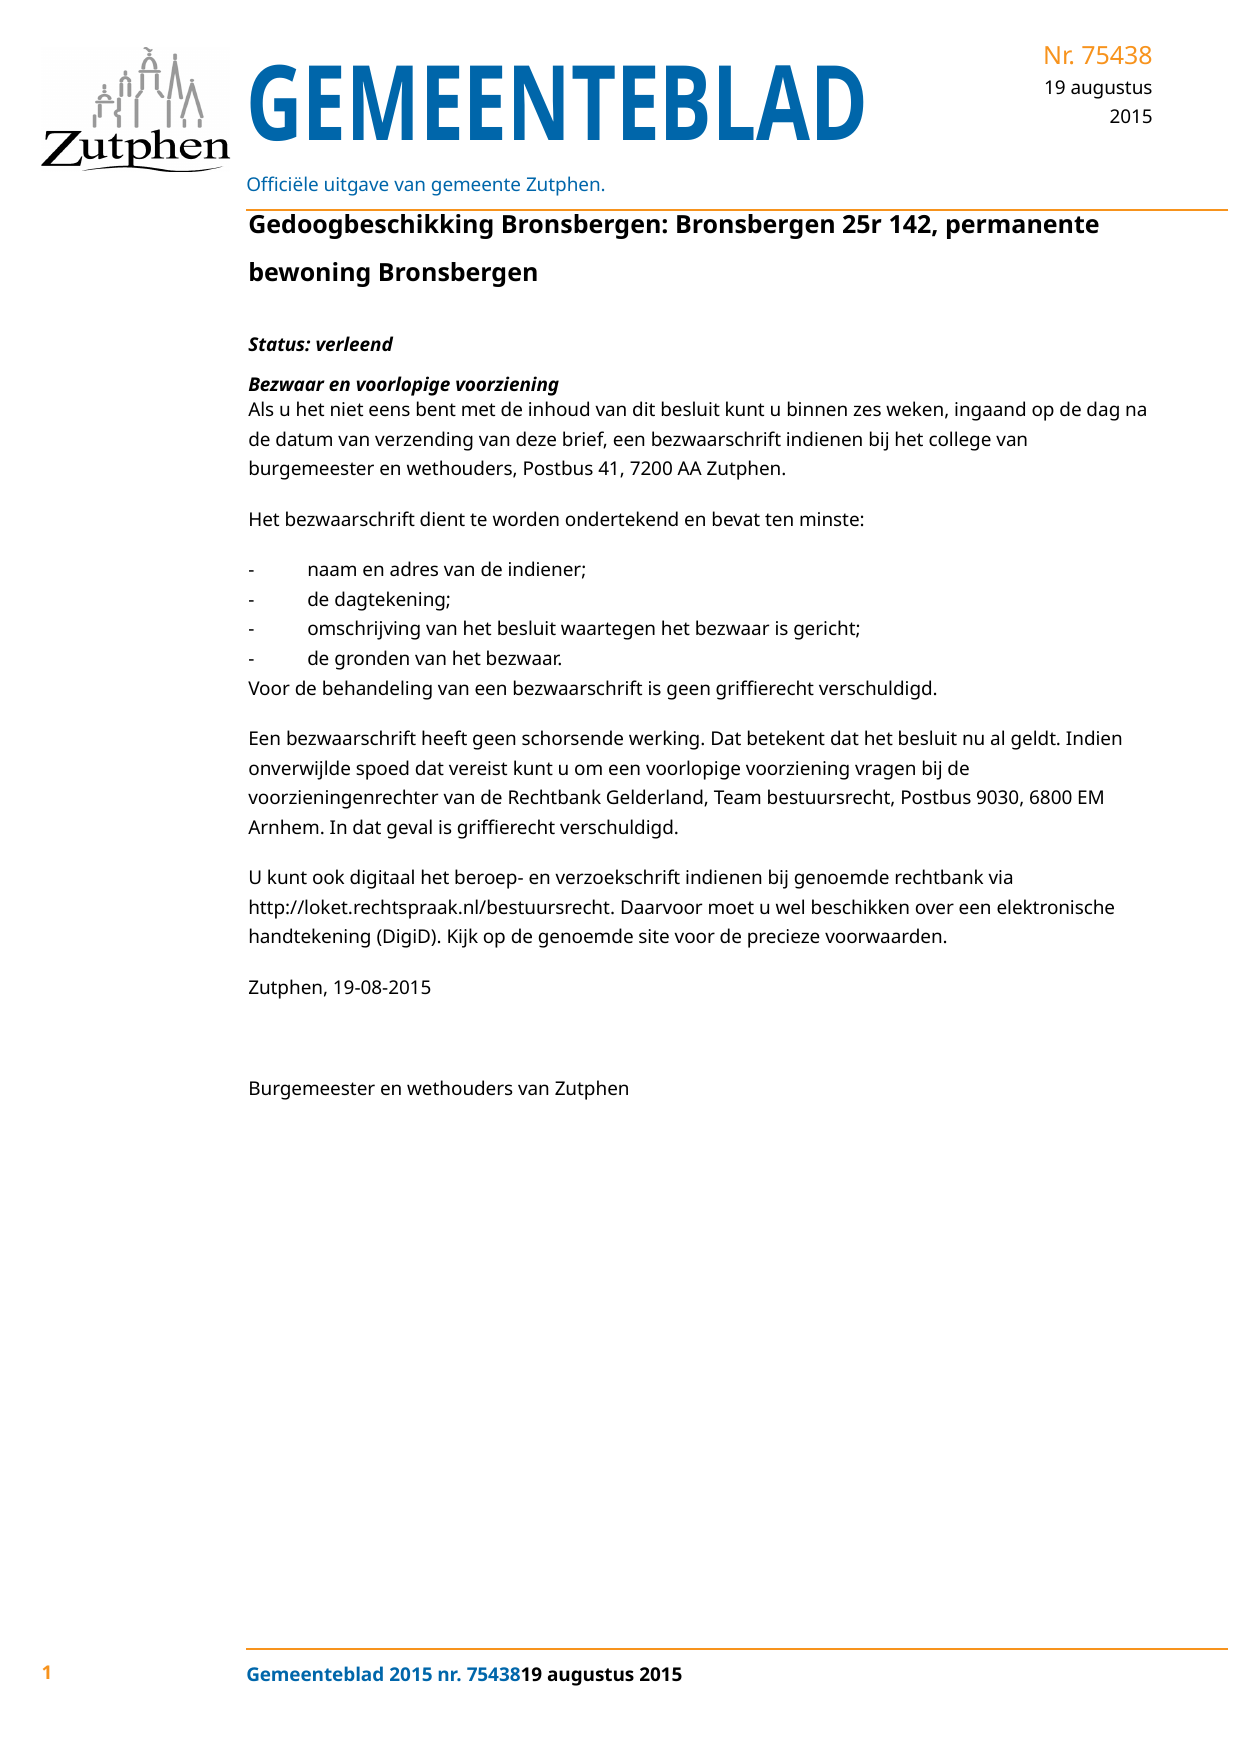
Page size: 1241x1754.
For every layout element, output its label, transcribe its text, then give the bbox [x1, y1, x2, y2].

list omschrijving van het besluit waartegen het bezwaar is gericht; [248, 616, 1152, 641]
text Het bezwaarschrift dient te worden ondertekend en bevat ten minste: [248, 506, 1152, 532]
picture [41, 47, 231, 172]
list de gronden van het bezwaar. [248, 645, 1152, 671]
text Zutphen, 19-08-2015 [248, 974, 1152, 1000]
text Een bezwaarschrift heeft geen schorsende werking. Dat betekent dat het besluit nu al geldt. Indien onverwijlde spoed dat vereist kunt u om een voorlopige voorziening vragen bij de voorzieningenrechter van de Rechtbank Gelderland, Team bestuursrecht, Postbus 9030, 6800 EM Arnhem. In dat geval is griffierecht verschuldigd. [248, 725, 1152, 840]
text Bezwaar en voorlopige voorziening [248, 371, 1152, 396]
list de dagtekening; [248, 586, 1152, 612]
text Burgemeester en wethouders van Zutphen [248, 1075, 1152, 1101]
text U kunt ook digitaal het beroep- en verzoekschrift indienen bij genoemde rechtbank via http://loket.rechtspraak.nl/bestuursrecht. Daarvoor moet u wel beschikken over een elektronische handtekening (DigiD). Kijk op de genoemde site voor de precieze voorwaarden. [248, 864, 1152, 949]
list naam en adres van de indiener; [248, 556, 1152, 582]
text Als u het niet eens bent met de inhoud van dit besluit kunt u binnen zes weken, ingaand op de dag na de datum van verzending van deze brief, een bezwaarschrift indienen bij het college van burgemeester en wethouders, Postbus 41, 7200 AA Zutphen. [248, 396, 1152, 481]
text Status: verleend [248, 331, 1152, 357]
text Voor de behandeling van een bezwaarschrift is geen griffierecht verschuldigd. [248, 675, 1152, 701]
text Gedoogbeschikking Bronsbergen: Bronsbergen 25r 142, permanente bewoning Bronsbergen [248, 211, 1152, 288]
